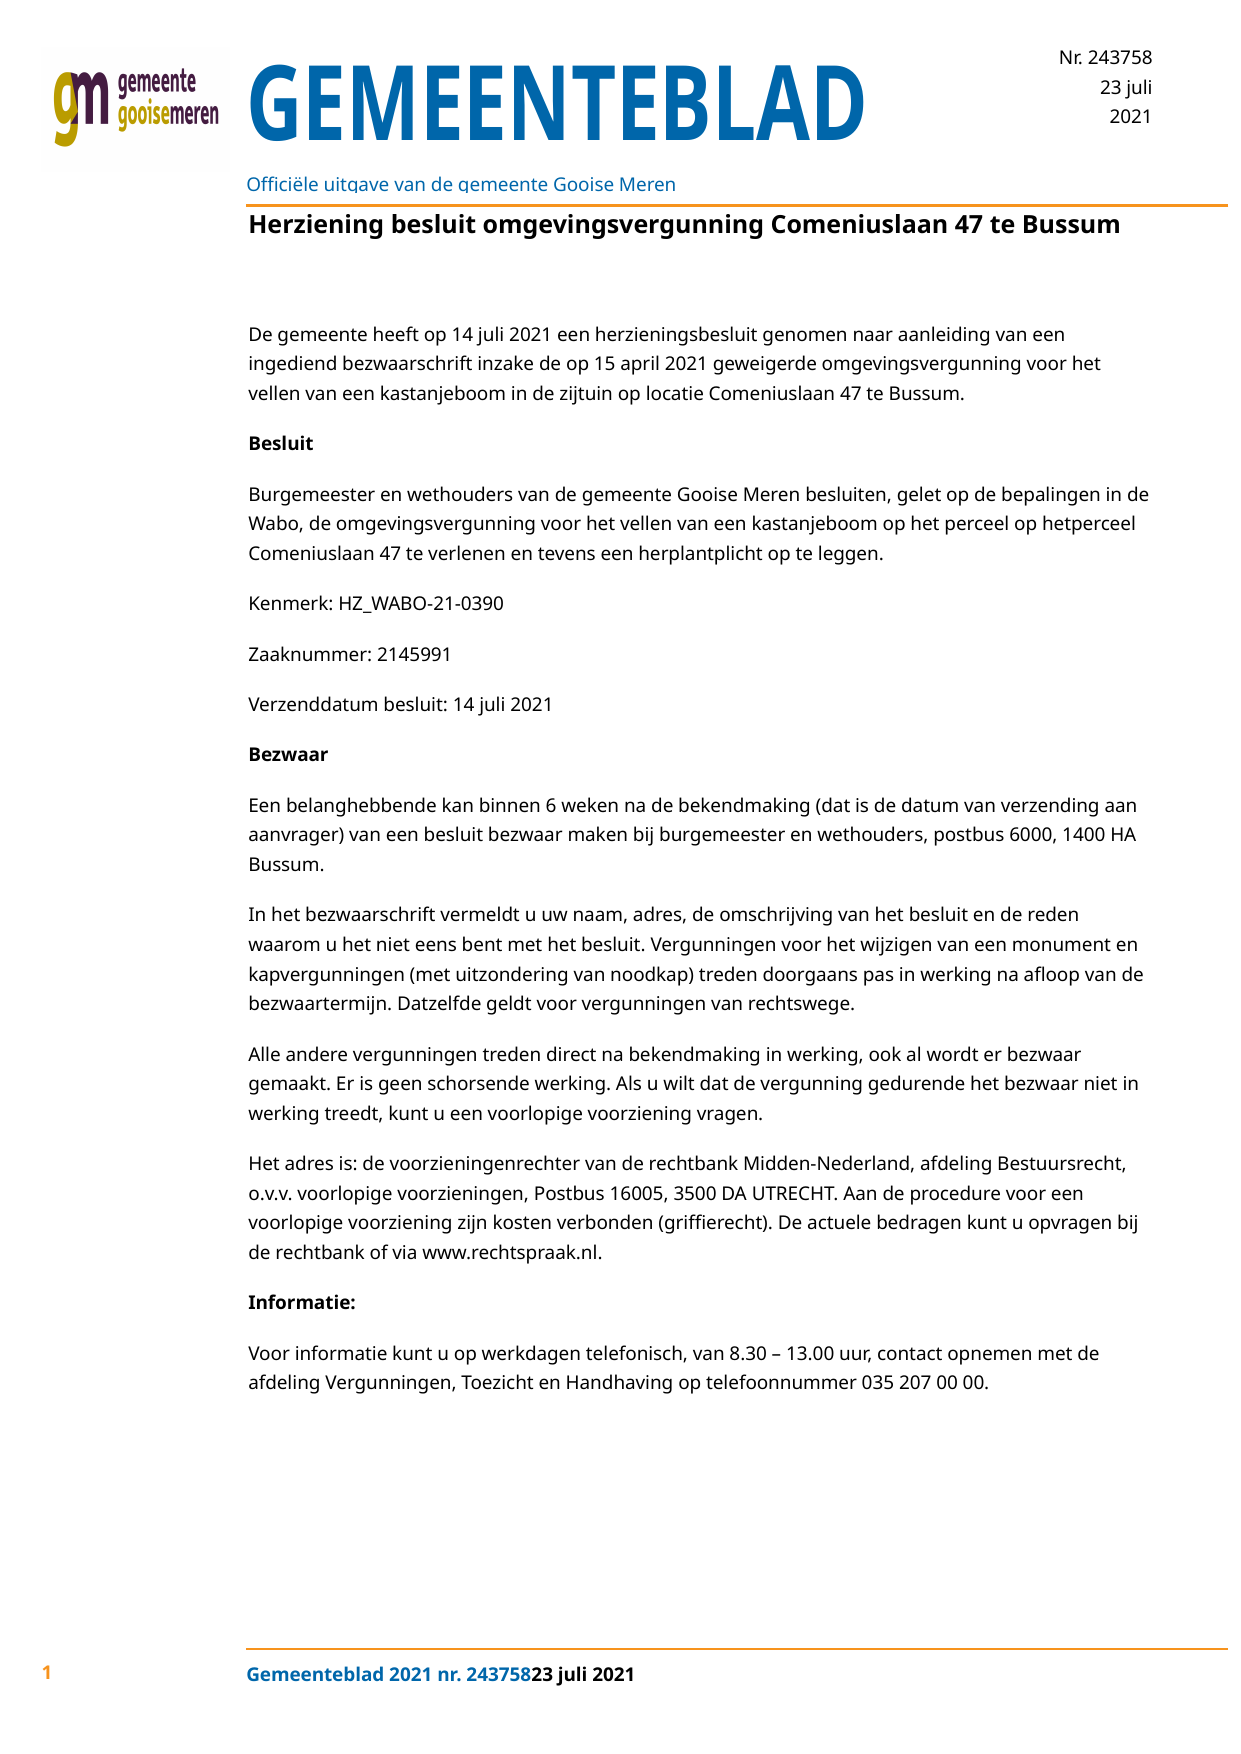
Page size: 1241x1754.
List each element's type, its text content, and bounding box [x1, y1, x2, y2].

text In het bezwaarschrift vermeldt u uw naam, adres, de omschrijving van het besluit en de reden waarom u het niet eens bent met het besluit. Vergunningen voor het wijzigen van een monument en kapvergunningen (met uitzondering van noodkap) treden doorgaans pas in werking na afloop van de bezwaartermijn. Datzelfde geldt voor vergunningen van rechtswege. [248, 902, 1152, 1016]
text Verzenddatum besluit: 14 juli 2021 [248, 691, 1152, 717]
text Bezwaar [248, 742, 1152, 767]
text Voor informatie kunt u op werkdagen telefonisch, van 8.30 – 13.00 uur, contact opnemen met de afdeling Vergunningen, Toezicht en Handhaving op telefoonnummer 035 207 00 00. [248, 1340, 1152, 1395]
text Besluit [248, 430, 1152, 456]
text Zaaknummer: 2145991 [248, 641, 1152, 666]
picture [41, 47, 231, 172]
text Een belanghebbende kan binnen 6 weken na de bekendmaking (dat is de datum van verzending aan aanvrager) van een besluit bezwaar maken bij burgemeester en wethouders, postbus 6000, 1400 HA Bussum. [248, 792, 1152, 877]
text Herziening besluit omgevingsvergunning Comeniuslaan 47 te Bussum [248, 207, 1152, 241]
text Burgemeester en wethouders van de gemeente Gooise Meren besluiten, gelet op de bepalingen in de Wabo, de omgevingsvergunning voor het vellen van een kastanjeboom op het perceel op hetperceel Comeniuslaan 47 te verlenen en tevens een herplantplicht op te leggen. [248, 481, 1152, 566]
text Informatie: [248, 1289, 1152, 1315]
text Alle andere vergunningen treden direct na bekendmaking in werking, ook al wordt er bezwaar gemaakt. Er is geen schorsende werking. Als u wilt dat de vergunning gedurende het bezwaar niet in werking treedt, kunt u een voorlopige voorziening vragen. [248, 1041, 1152, 1126]
text De gemeente heeft op 14 juli 2021 een herzieningsbesluit genomen naar aanleiding van een ingediend bezwaarschrift inzake de op 15 april 2021 geweigerde omgevingsvergunning voor het vellen van een kastanjeboom in de zijtuin op locatie Comeniuslaan 47 te Bussum. [248, 321, 1152, 406]
text Het adres is: de voorzieningenrechter van de rechtbank Midden-Nederland, afdeling Bestuursrecht, o.v.v. voorlopige voorzieningen, Postbus 16005, 3500 DA UTRECHT. Aan de procedure voor een voorlopige voorziening zijn kosten verbonden (griffierecht). De actuele bedragen kunt u opvragen bij de rechtbank of via www.rechtspraak.nl. [248, 1150, 1152, 1265]
text Kenmerk: HZ_WABO-21-0390 [248, 590, 1152, 616]
